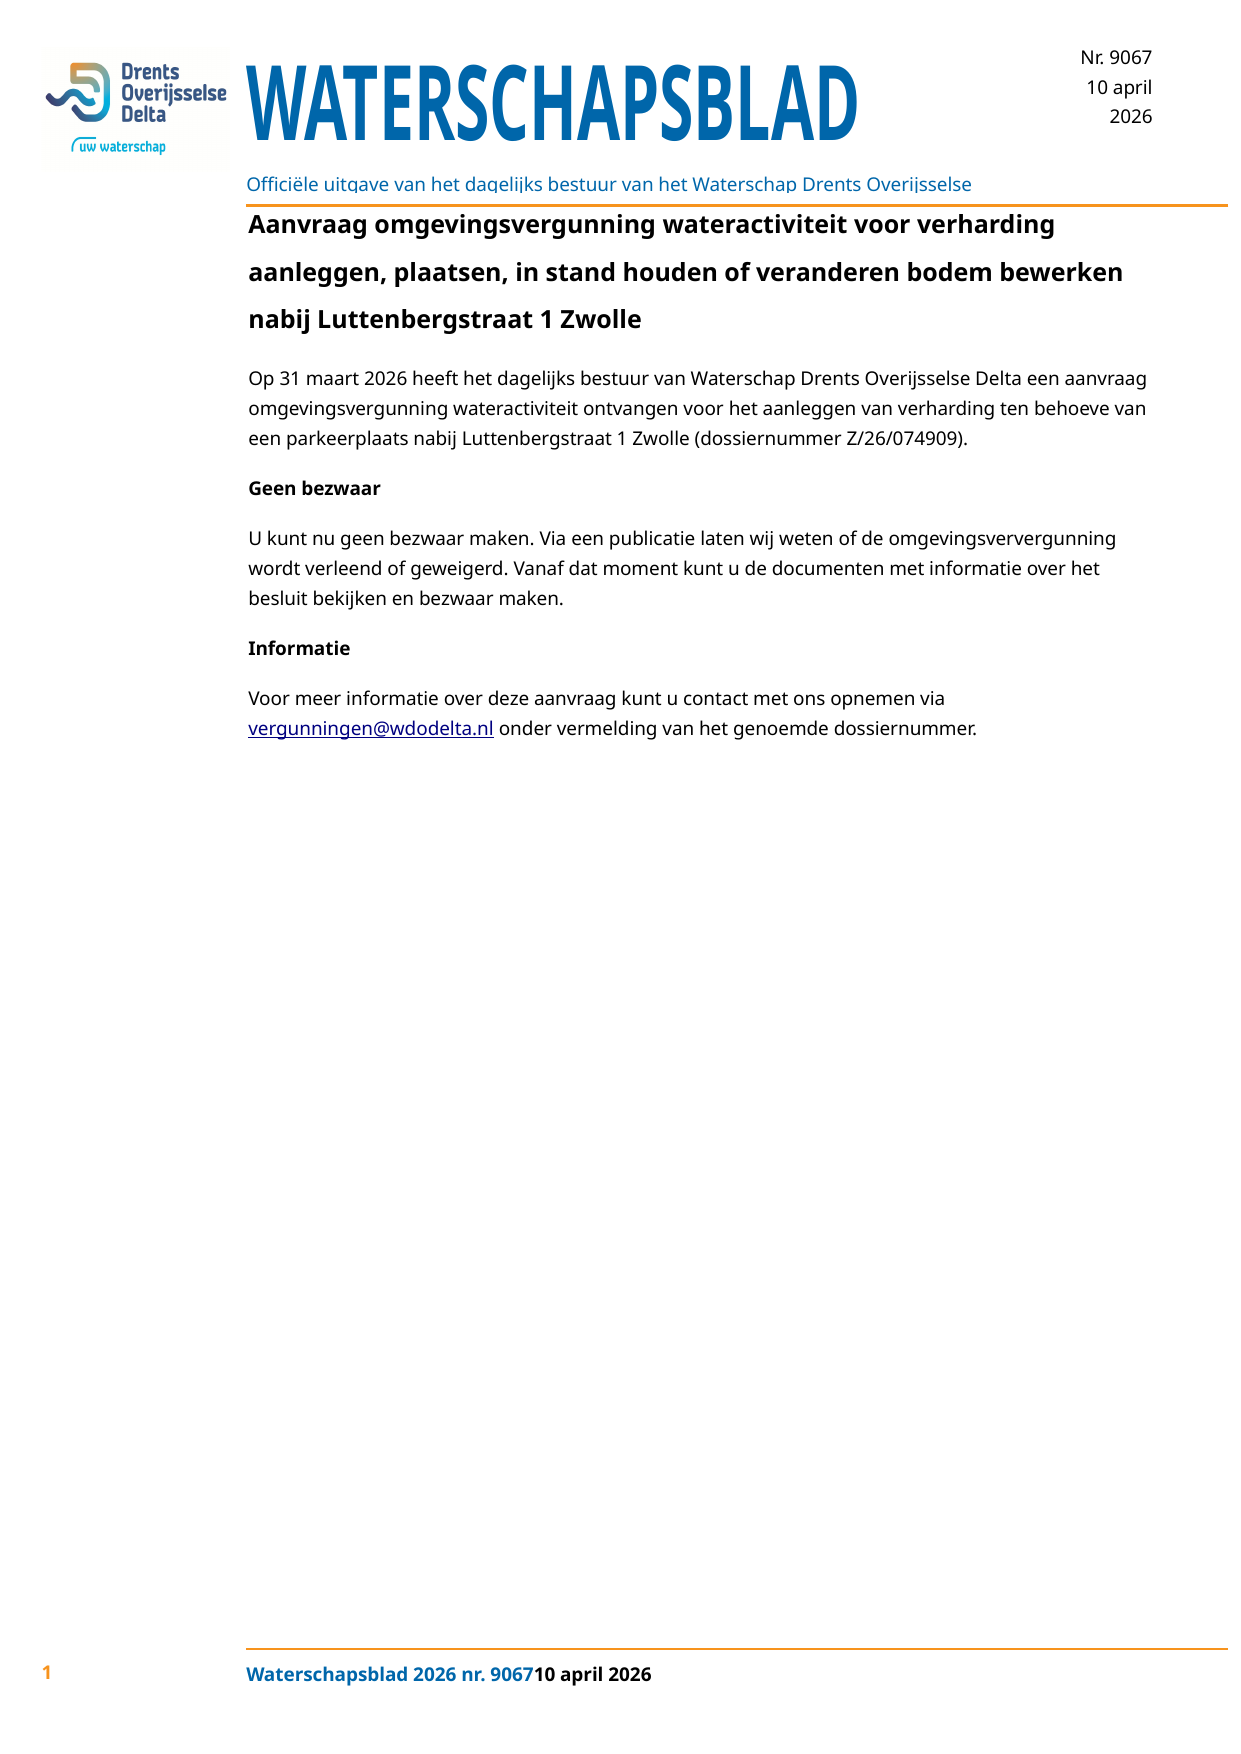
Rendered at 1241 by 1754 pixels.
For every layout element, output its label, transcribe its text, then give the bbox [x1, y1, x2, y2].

text Aanvraag omgevingsvergunning wateractiviteit voor verharding aanleggen, plaatsen, in stand houden of veranderen bodem bewerken nabij Luttenbergstraat 1 Zwolle [248, 207, 1152, 336]
text Op 31 maart 2026 heeft het dagelijks bestuur van Waterschap Drents Overijsselse Delta een aanvraag omgevingsvergunning wateractiviteit ontvangen voor het aanleggen van verharding ten behoeve van een parkeerplaats nabij Luttenbergstraat 1 Zwolle (dossiernummer Z/26/074909). [248, 366, 1152, 450]
text U kunt nu geen bezwaar maken. Via een publicatie laten wij weten of de omgevingsververgunning wordt verleend of geweigerd. Vanaf dat moment kunt u de documenten met informatie over het besluit bekijken en bezwaar maken. [248, 526, 1152, 610]
text Geen bezwaar [248, 475, 1152, 501]
text Informatie [248, 635, 1152, 661]
text Voor meer informatie over deze aanvraag kunt u contact met ons opnemen via vergunningen@wdodelta.nl onder vermelding van het genoemde dossiernummer. [248, 686, 1152, 741]
picture [41, 47, 231, 172]
